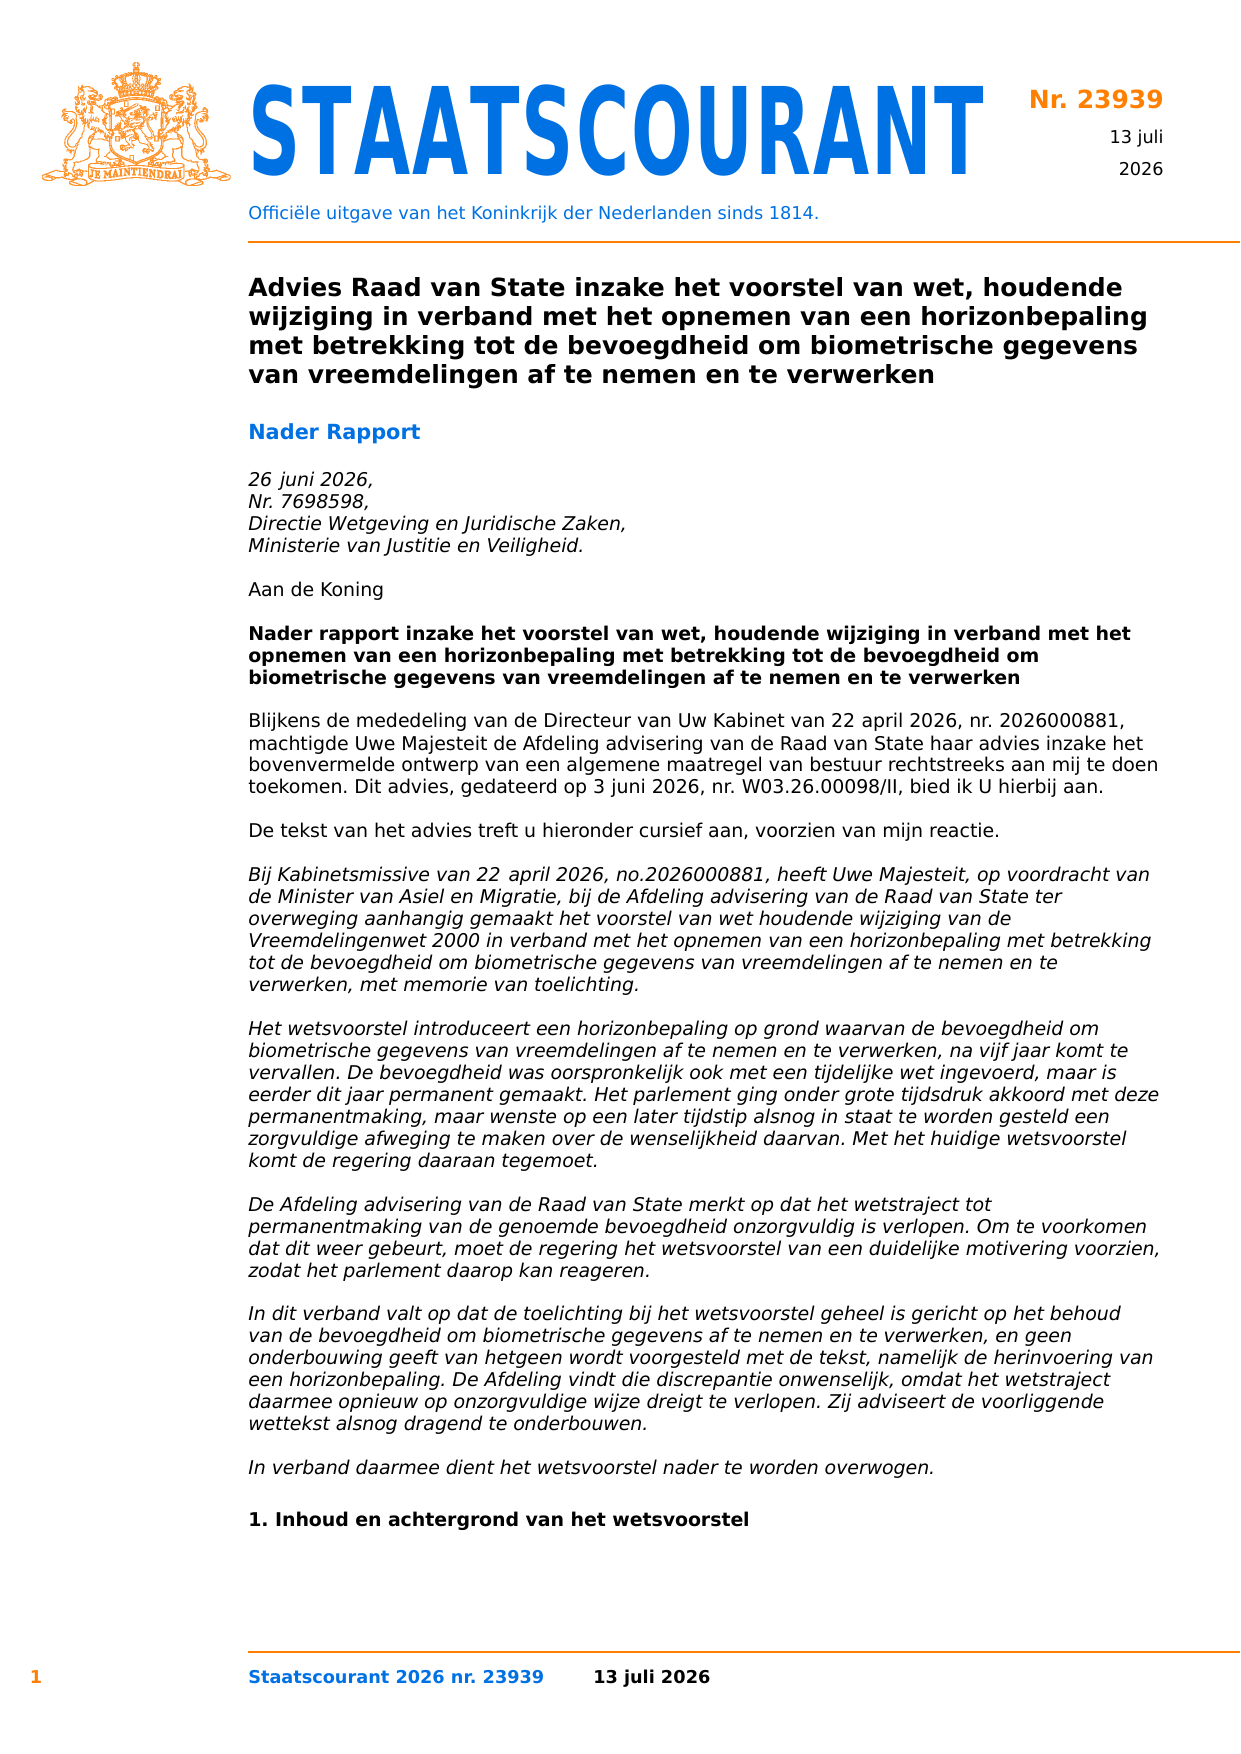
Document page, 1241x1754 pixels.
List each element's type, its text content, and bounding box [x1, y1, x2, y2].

subtitle Nader Rapport [248, 420, 1163, 444]
table_cell Officiële uitgave van het Koninkrijk der Nederlanden sinds 1814. [248, 203, 1240, 241]
subtitle Advies Raad van State inzake het voorstel van wet, houdende wijziging in verband met het opnemen van een horizonbepaling met betrekking tot de bevoegdheid om biometrische gegevens van vreemdelingen af te nemen en te verwerken [248, 273, 1163, 390]
text Nader rapport inzake het voorstel van wet, houdende wijziging in verband met het opnemen van een horizonbepaling met betrekking tot de bevoegdheid om biometrische gegevens van vreemdelingen af te nemen en te verwerken [248, 623, 1163, 688]
text Blijkens de mededeling van de Directeur van Uw Kabinet van 22 april 2026, nr. 2026000881, machtigde Uwe Majesteit de Afdeling advisering van de Raad van State haar advies inzake het bovenvermelde ontwerp van een algemene maatregel van bestuur rechtstreeks aan mij te doen toekomen. Dit advies, gedateerd op 3 juni 2026, nr. W03.26.00098/II, bied ik U hierbij aan. [248, 710, 1163, 798]
picture [41, 62, 231, 186]
table_header Nr. 23939 [998, 62, 1240, 121]
text Nr. 7698598, [248, 491, 1163, 513]
table_cell 13 juli [998, 121, 1240, 153]
text In dit verband valt op dat de toelichting bij het wetsvoorstel geheel is gericht op het behoud van de bevoegdheid om biometrische gegevens af te nemen en te verwerken, en geen onderbouwing geeft van hetgeen wordt voorgesteld met de tekst, namelijk de herinvoering van een horizonbepaling. De Afdeling vindt die discrepantie onwenselijk, omdat het wetstraject daarmee opnieuw op onzorgvuldige wijze dreigt te verlopen. Zij adviseert de voorliggende wettekst alsnog dragend te onderbouwen. [248, 1303, 1163, 1435]
text Het wetsvoorstel introduceert een horizonbepaling op grond waarvan de bevoegdheid om biometrische gegevens van vreemdelingen af te nemen en te verwerken, na vijf jaar komt te vervallen. De bevoegdheid was oorspronkelijk ook met een tijdelijke wet ingevoerd, maar is eerder dit jaar permanent gemaakt. Het parlement ging onder grote tijdsdruk akkoord met deze permanentmaking, maar wenste op een later tijdstip alsnog in staat te worden gesteld een zorgvuldige afweging te maken over de wenselijkheid daarvan. Met het huidige wetsvoorstel komt de regering daaraan tegemoet. [248, 1018, 1163, 1172]
text Directie Wetgeving en Juridische Zaken, [248, 513, 1163, 535]
text De tekst van het advies treft u hieronder cursief aan, voorzien van mijn reactie. [248, 820, 1163, 842]
table_header STAATSCOURANT [248, 62, 998, 203]
text De Afdeling advisering van de Raad van State merkt op dat het wetstraject tot permanentmaking van de genoemde bevoegdheid onzorgvuldig is verlopen. Om te voorkomen dat dit weer gebeurt, moet de regering het wetsvoorstel van een duidelijke motivering voorzien, zodat het parlement daarop kan reageren. [248, 1193, 1163, 1281]
table_cell 2026 [998, 153, 1240, 203]
text In verband daarmee dient het wetsvoorstel nader te worden overwogen. [248, 1457, 1163, 1479]
subtitle 1. Inhoud en achtergrond van het wetsvoorstel [248, 1509, 1163, 1531]
table_header [25, 62, 248, 241]
text Aan de Koning [248, 579, 1163, 601]
text Bij Kabinetsmissive van 22 april 2026, no.2026000881, heeft Uwe Majesteit, op voordracht van de Minister van Asiel en Migratie, bij de Afdeling advisering van de Raad van State ter overweging aanhangig gemaakt het voorstel van wet houdende wijziging van de Vreemdelingenwet 2000 in verband met het opnemen van een horizonbepaling met betrekking tot de bevoegdheid om biometrische gegevens van vreemdelingen af te nemen en te verwerken, met memorie van toelichting. [248, 864, 1163, 996]
text 26 juni 2026, [248, 469, 1163, 491]
text Ministerie van Justitie en Veiligheid. [248, 535, 1163, 557]
